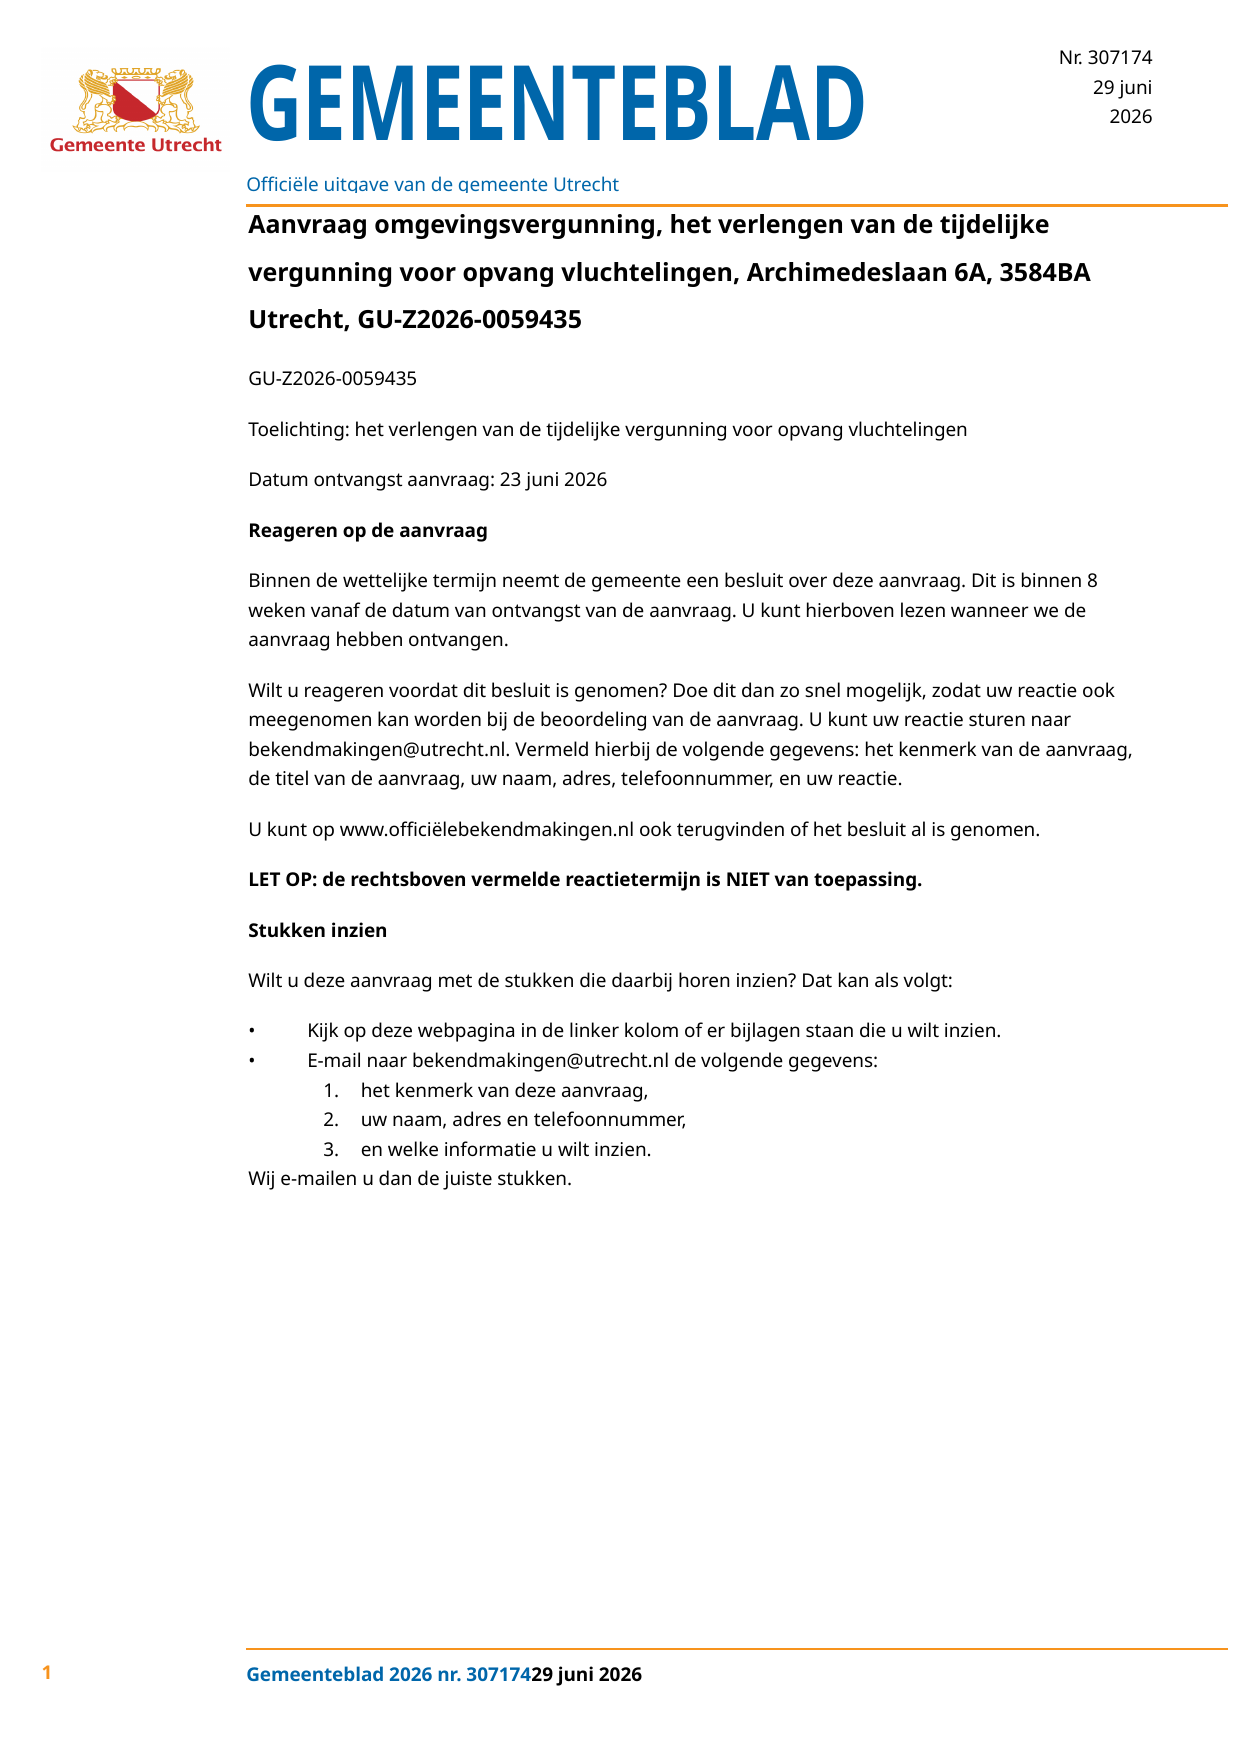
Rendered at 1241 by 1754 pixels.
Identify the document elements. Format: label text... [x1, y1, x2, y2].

text Datum ontvangst aanvraag: 23 juni 2026 [248, 466, 1152, 492]
text Stukken inzien [248, 917, 1152, 942]
list E-mail naar bekendmakingen@utrecht.nl de volgende gegevens: [248, 1047, 1152, 1073]
text U kunt op www.officiëlebekendmakingen.nl ook terugvinden of het besluit al is genomen. [248, 816, 1152, 842]
picture [41, 47, 231, 172]
text Wilt u reageren voordat dit besluit is genomen? Doe dit dan zo snel mogelijk, zodat uw reactie ook meegenomen kan worden bij de beoordeling van de aanvraag. U kunt uw reactie sturen naar bekendmakingen@utrecht.nl. Vermeld hierbij de volgende gegevens: het kenmerk van de aanvraag, de titel van de aanvraag, uw naam, adres, telefoonnummer, en uw reactie. [248, 677, 1152, 791]
list uw naam, adres en telefoonnummer, [323, 1106, 1152, 1132]
text Wilt u deze aanvraag met de stukken die daarbij horen inzien? Dat kan als volgt: [248, 967, 1152, 993]
text LET OP: de rechtsboven vermelde reactietermijn is NIET van toepassing. [248, 866, 1152, 892]
list Kijk op deze webpagina in de linker kolom of er bijlagen staan die u wilt inzien. [248, 1018, 1152, 1043]
list het kenmerk van deze aanvraag, [323, 1077, 1152, 1102]
text Wij e-mailen u dan de juiste stukken. [248, 1166, 1152, 1191]
list en welke informatie u wilt inzien. [323, 1136, 1152, 1162]
text Aanvraag omgevingsvergunning, het verlengen van de tijdelijke vergunning voor opvang vluchtelingen, Archimedeslaan 6A, 3584BA Utrecht, GU-Z2026-0059435 [248, 207, 1152, 336]
text Toelichting: het verlengen van de tijdelijke vergunning voor opvang vluchtelingen [248, 416, 1152, 442]
text GU-Z2026-0059435 [248, 366, 1152, 391]
text Reageren op de aanvraag [248, 517, 1152, 542]
text Binnen de wettelijke termijn neemt de gemeente een besluit over deze aanvraag. Dit is binnen 8 weken vanaf de datum van ontvangst van de aanvraag. U kunt hierboven lezen wanneer we de aanvraag hebben ontvangen. [248, 567, 1152, 652]
